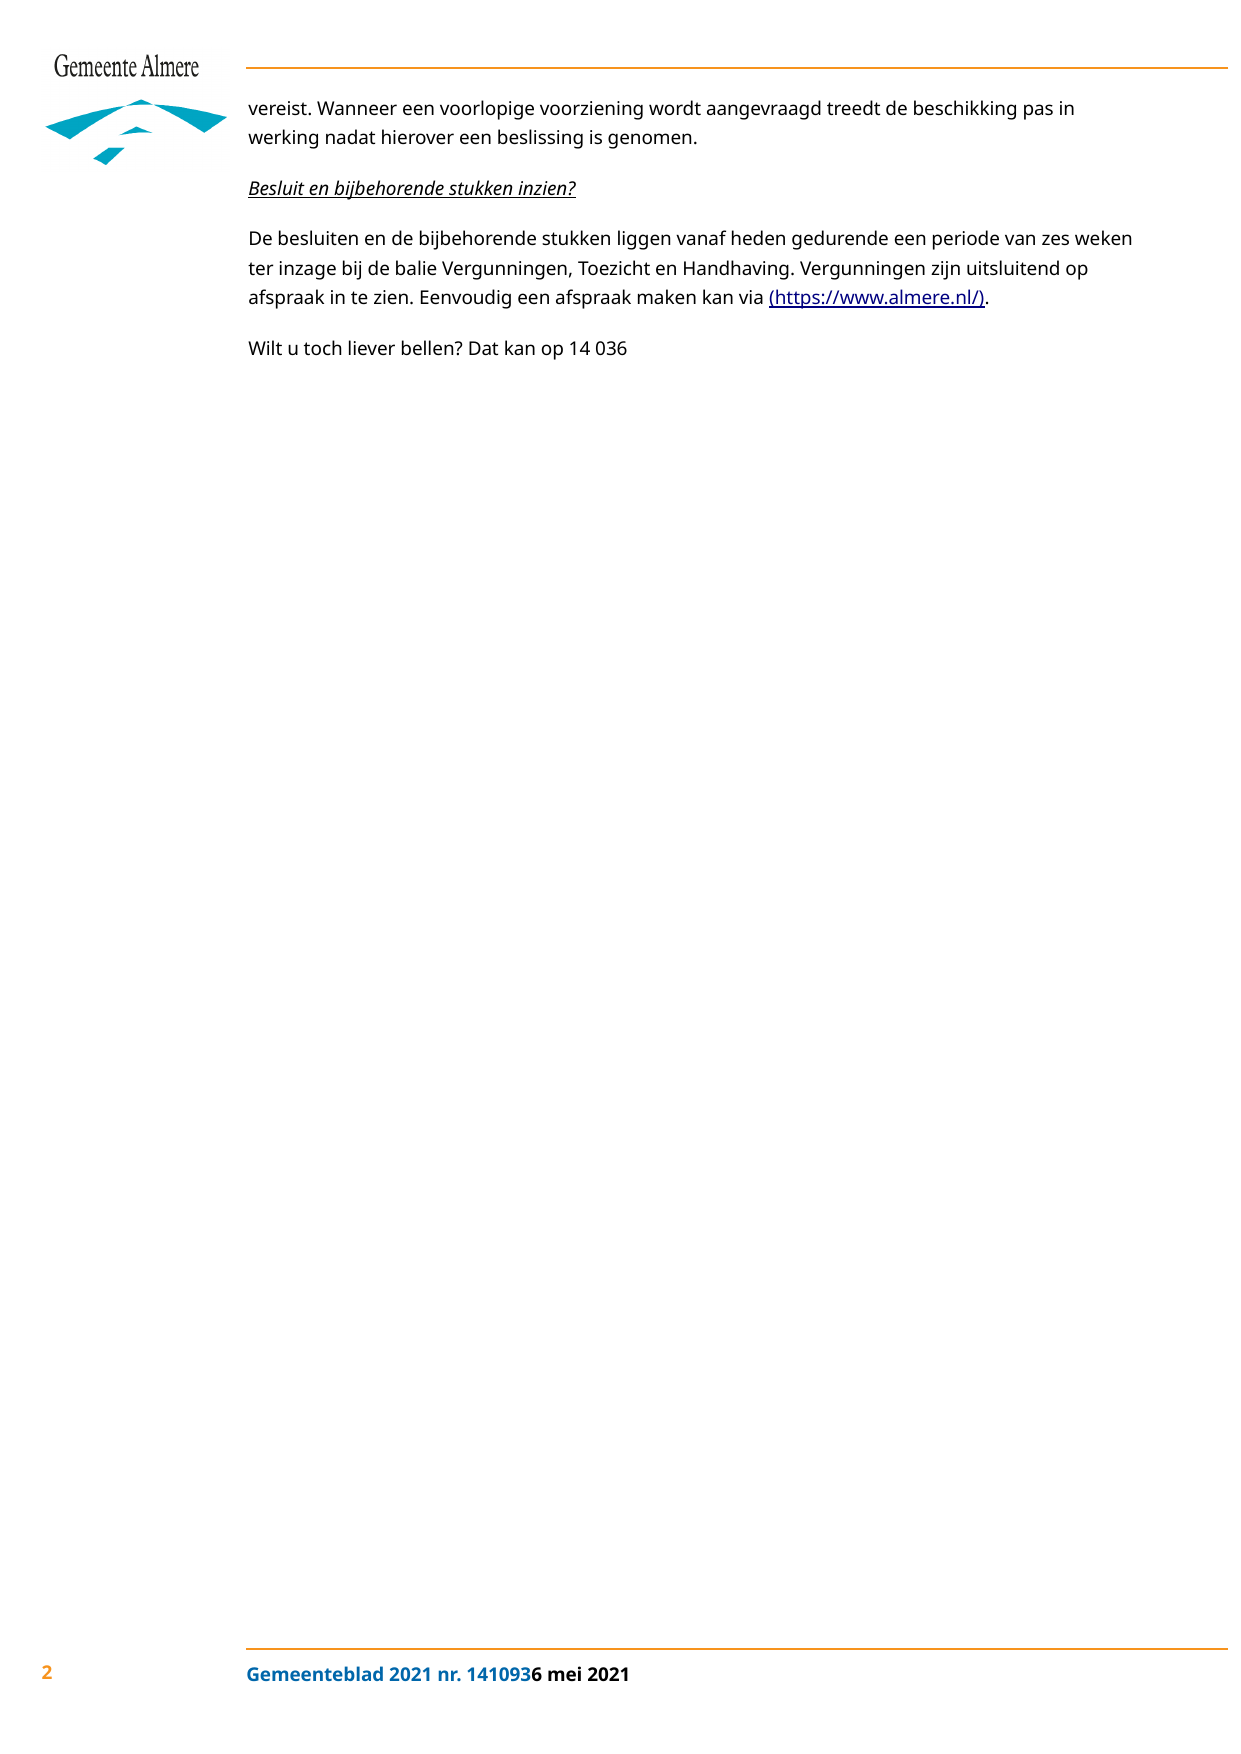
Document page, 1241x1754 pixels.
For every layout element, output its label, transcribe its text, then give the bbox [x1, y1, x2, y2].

text Wilt u toch liever bellen? Dat kan op 14 036 [248, 335, 1152, 361]
text Besluit en bijbehorende stukken inzien? [248, 175, 1152, 201]
text De besluiten en de bijbehorende stukken liggen vanaf heden gedurende een periode van zes weken ter inzage bij de balie Vergunningen, Toezicht en Handhaving. Vergunningen zijn uitsluitend op afspraak in te zien. Eenvoudig een afspraak maken kan via (https://www.almere.nl/). [248, 225, 1152, 310]
text vereist. Wanneer een voorlopige voorziening wordt aangevraagd treedt de beschikking pas in werking nadat hierover een beslissing is genomen. [248, 95, 1152, 150]
picture [41, 47, 231, 172]
